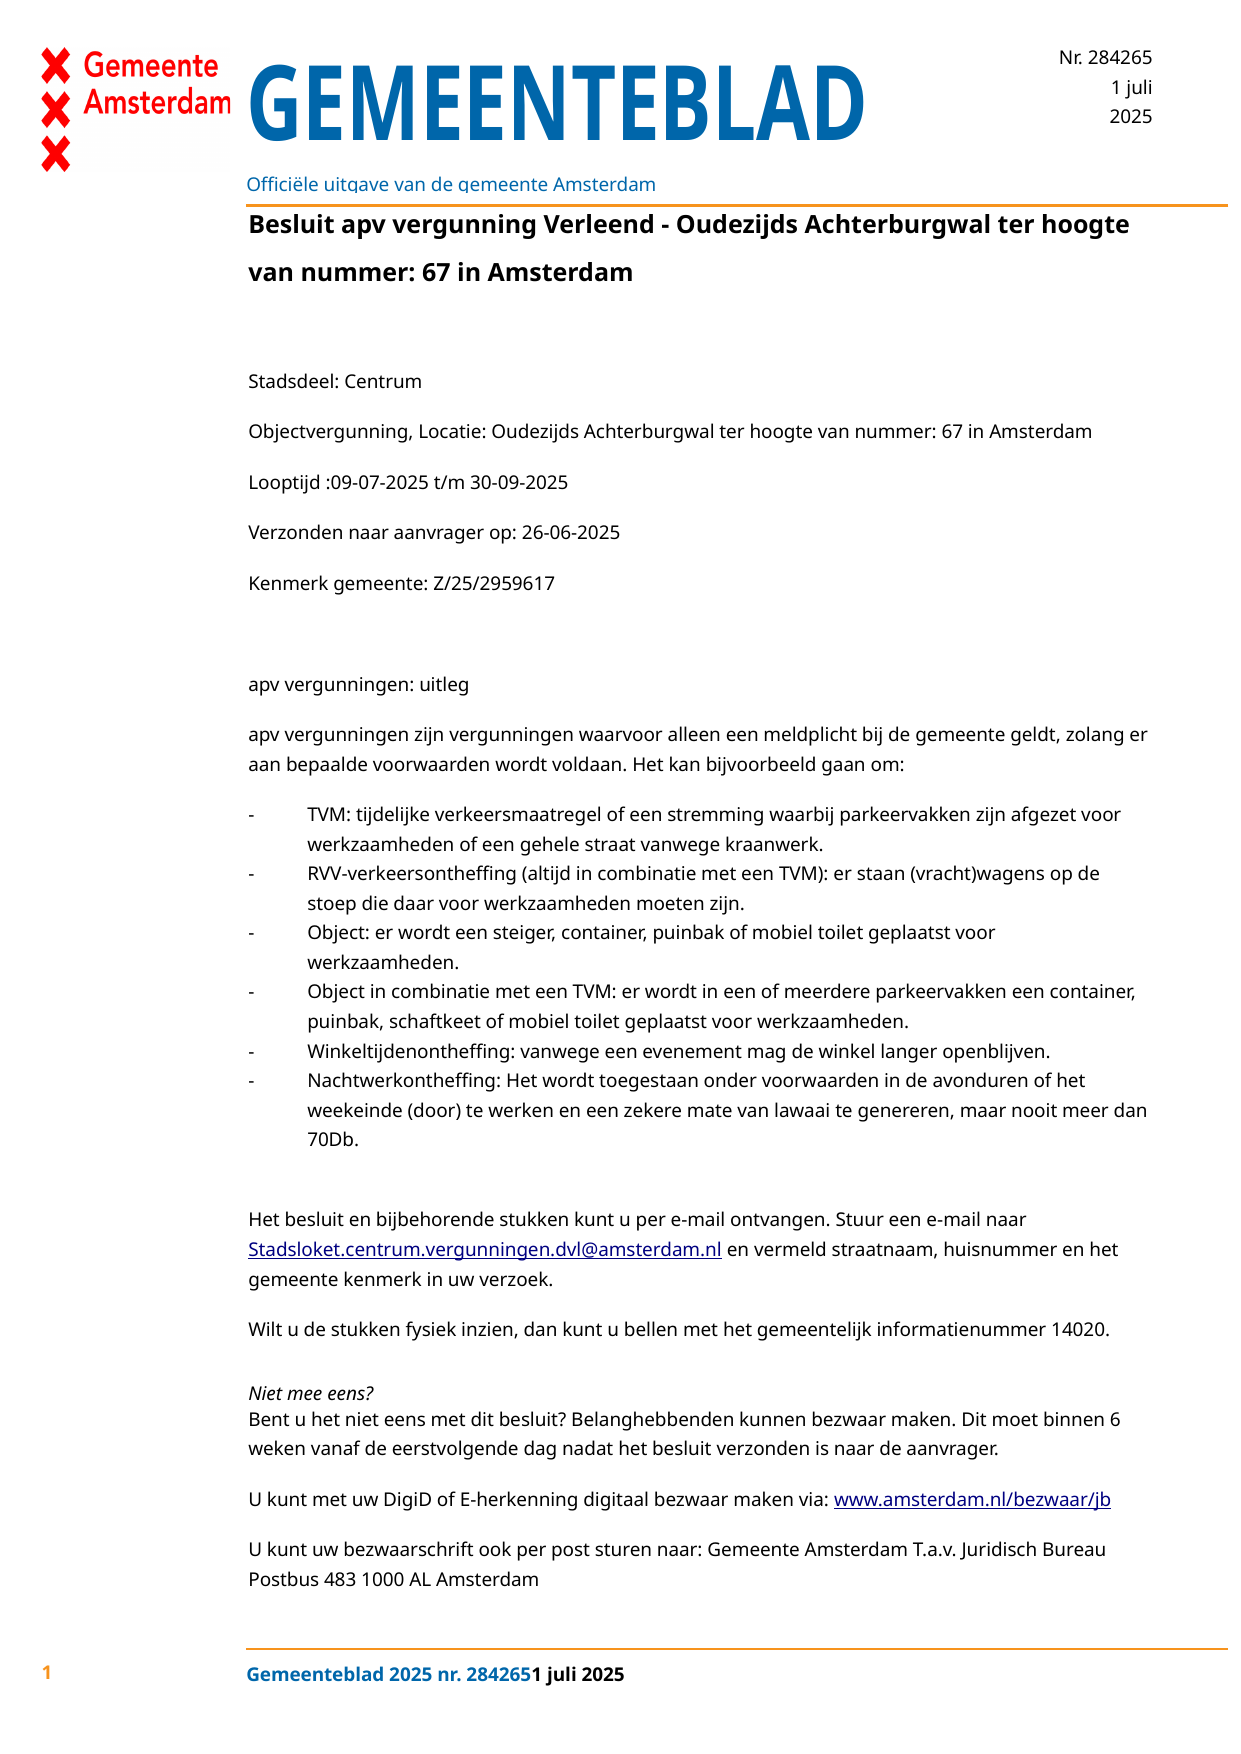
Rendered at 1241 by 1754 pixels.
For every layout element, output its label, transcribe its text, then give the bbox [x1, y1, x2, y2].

list Object in combinatie met een TVM: er wordt in een of meerdere parkeervakken een container, puinbak, schaftkeet of mobiel toilet geplaatst voor werkzaamheden. [248, 979, 1152, 1034]
text U kunt uw bezwaarschrift ook per post sturen naar: Gemeente Amsterdam T.a.v. Juridisch Bureau Postbus 483 1000 AL Amsterdam [248, 1536, 1152, 1592]
text Looptijd :09-07-2025 t/m 30-09-2025 [248, 469, 1152, 495]
text Het besluit en bijbehorende stukken kunt u per e-mail ontvangen. Stuur een e-mail naar Stadsloket.centrum.vergunningen.dvl@amsterdam.nl en vermeld straatnaam, huisnummer en het gemeente kenmerk in uw verzoek. [248, 1207, 1152, 1292]
text apv vergunningen: uitleg [248, 671, 1152, 697]
list Winkeltijdenontheffing: vanwege een evenement mag de winkel langer openblijven. [248, 1038, 1152, 1064]
text Bent u het niet eens met dit besluit? Belanghebbenden kunnen bezwaar maken. Dit moet binnen 6 weken vanaf de eerstvolgende dag nadat het besluit verzonden is naar de aanvrager. [248, 1406, 1152, 1461]
list Nachtwerkontheffing: Het wordt toegestaan onder voorwaarden in de avonduren of het weekeinde (door) te werken en een zekere mate van lawaai te genereren, maar nooit meer dan 70Db. [248, 1067, 1152, 1152]
text U kunt met uw DigiD of E-herkenning digitaal bezwaar maken via: www.amsterdam.nl/bezwaar/jb [248, 1486, 1152, 1512]
text Verzonden naar aanvrager op: 26-06-2025 [248, 519, 1152, 545]
text apv vergunningen zijn vergunningen waarvoor alleen een meldplicht bij de gemeente geldt, zolang er aan bepaalde voorwaarden wordt voldaan. Het kan bijvoorbeeld gaan om: [248, 721, 1152, 777]
text Stadsdeel: Centrum [248, 368, 1152, 394]
text Objectvergunning, Locatie: Oudezijds Achterburgwal ter hoogte van nummer: 67 in Amsterdam [248, 419, 1152, 444]
text Besluit apv vergunning Verleend - Oudezijds Achterburgwal ter hoogte van nummer: 67 in Amsterdam [248, 207, 1152, 288]
list Object: er wordt een steiger, container, puinbak of mobiel toilet geplaatst voor werkzaamheden. [248, 919, 1152, 975]
list RVV-verkeersontheffing (altijd in combinatie met een TVM): er staan (vracht)wagens op de stoep die daar voor werkzaamheden moeten zijn. [248, 860, 1152, 916]
picture [41, 47, 231, 172]
text Kenmerk gemeente: Z/25/2959617 [248, 570, 1152, 596]
list TVM: tijdelijke verkeersmaatregel of een stremming waarbij parkeervakken zijn afgezet voor werkzaamheden of een gehele straat vanwege kraanwerk. [248, 801, 1152, 857]
text Wilt u de stukken fysiek inzien, dan kunt u bellen met het gemeentelijk informatienummer 14020. [248, 1316, 1152, 1342]
text Niet mee eens? [248, 1380, 1152, 1406]
